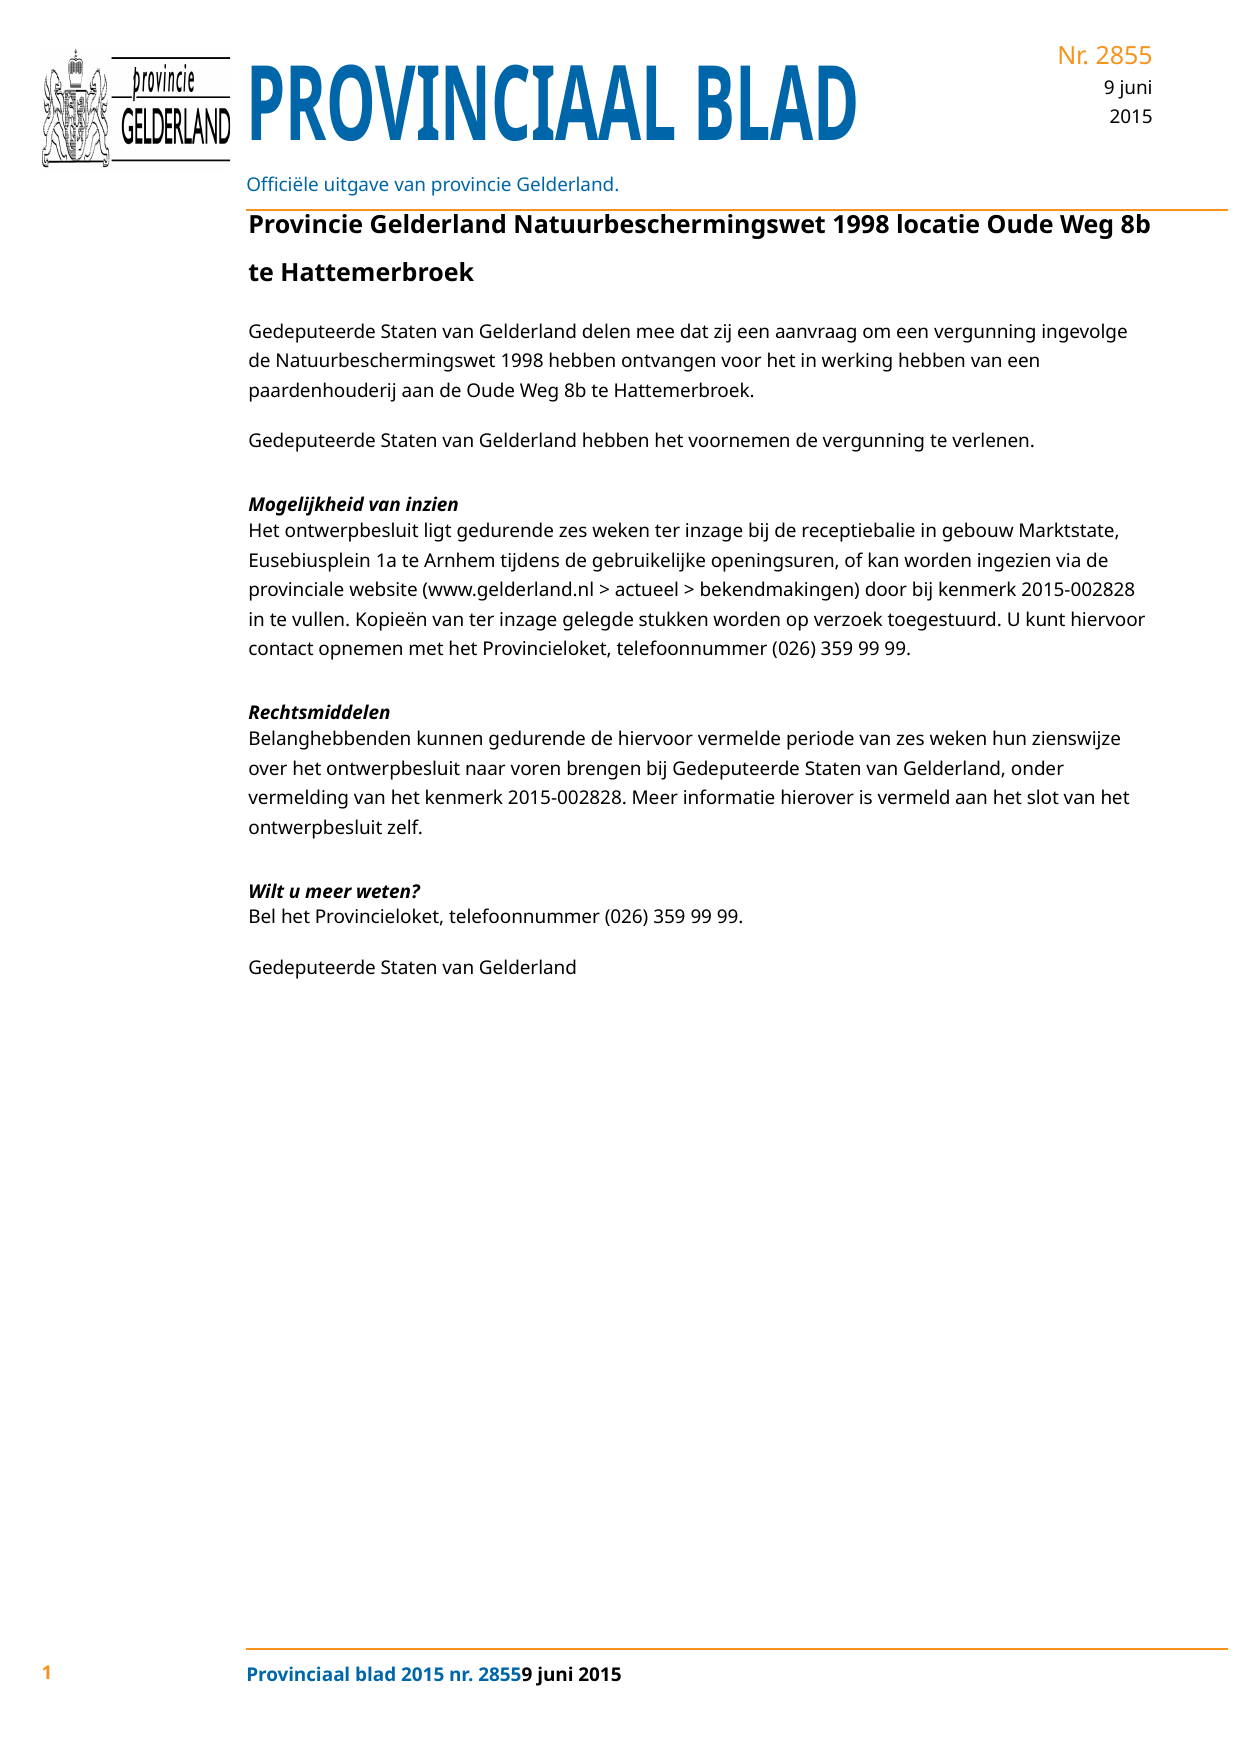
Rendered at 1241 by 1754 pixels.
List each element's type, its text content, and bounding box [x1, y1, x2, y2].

picture [41, 47, 231, 172]
text Het ontwerpbesluit ligt gedurende zes weken ter inzage bij de receptiebalie in gebouw Marktstate, Eusebiusplein 1a te Arnhem tijdens de gebruikelijke openingsuren, of kan worden ingezien via de provinciale website (www.gelderland.nl > actueel > bekendmakingen) door bij kenmerk 2015-002828 in te vullen. Kopieën van ter inzage gelegde stukken worden op verzoek toegestuurd. U kunt hiervoor contact opnemen met het Provincieloket, telefoonnummer (026) 359 99 99. [248, 517, 1152, 661]
text Gedeputeerde Staten van Gelderland hebben het voornemen de vergunning te verlenen. [248, 427, 1152, 453]
text Gedeputeerde Staten van Gelderland delen mee dat zij een aanvraag om een vergunning ingevolge de Natuurbeschermingswet 1998 hebben ontvangen voor het in werking hebben van een paardenhouderij aan de Oude Weg 8b te Hattemerbroek. [248, 318, 1152, 403]
text Bel het Provincieloket, telefoonnummer (026) 359 99 99. [248, 904, 1152, 929]
text Provincie Gelderland Natuurbeschermingswet 1998 locatie Oude Weg 8b te Hattemerbroek [248, 211, 1152, 288]
text Wilt u meer weten? [248, 878, 1152, 904]
text Belanghebbenden kunnen gedurende de hiervoor vermelde periode van zes weken hun zienswijze over het ontwerpbesluit naar voren brengen bij Gedeputeerde Staten van Gelderland, onder vermelding van het kenmerk 2015-002828. Meer informatie hierover is vermeld aan het slot van het ontwerpbesluit zelf. [248, 725, 1152, 840]
text Gedeputeerde Staten van Gelderland [248, 954, 1152, 980]
text Mogelijkheid van inzien [248, 491, 1152, 517]
text Rechtsmiddelen [248, 699, 1152, 725]
